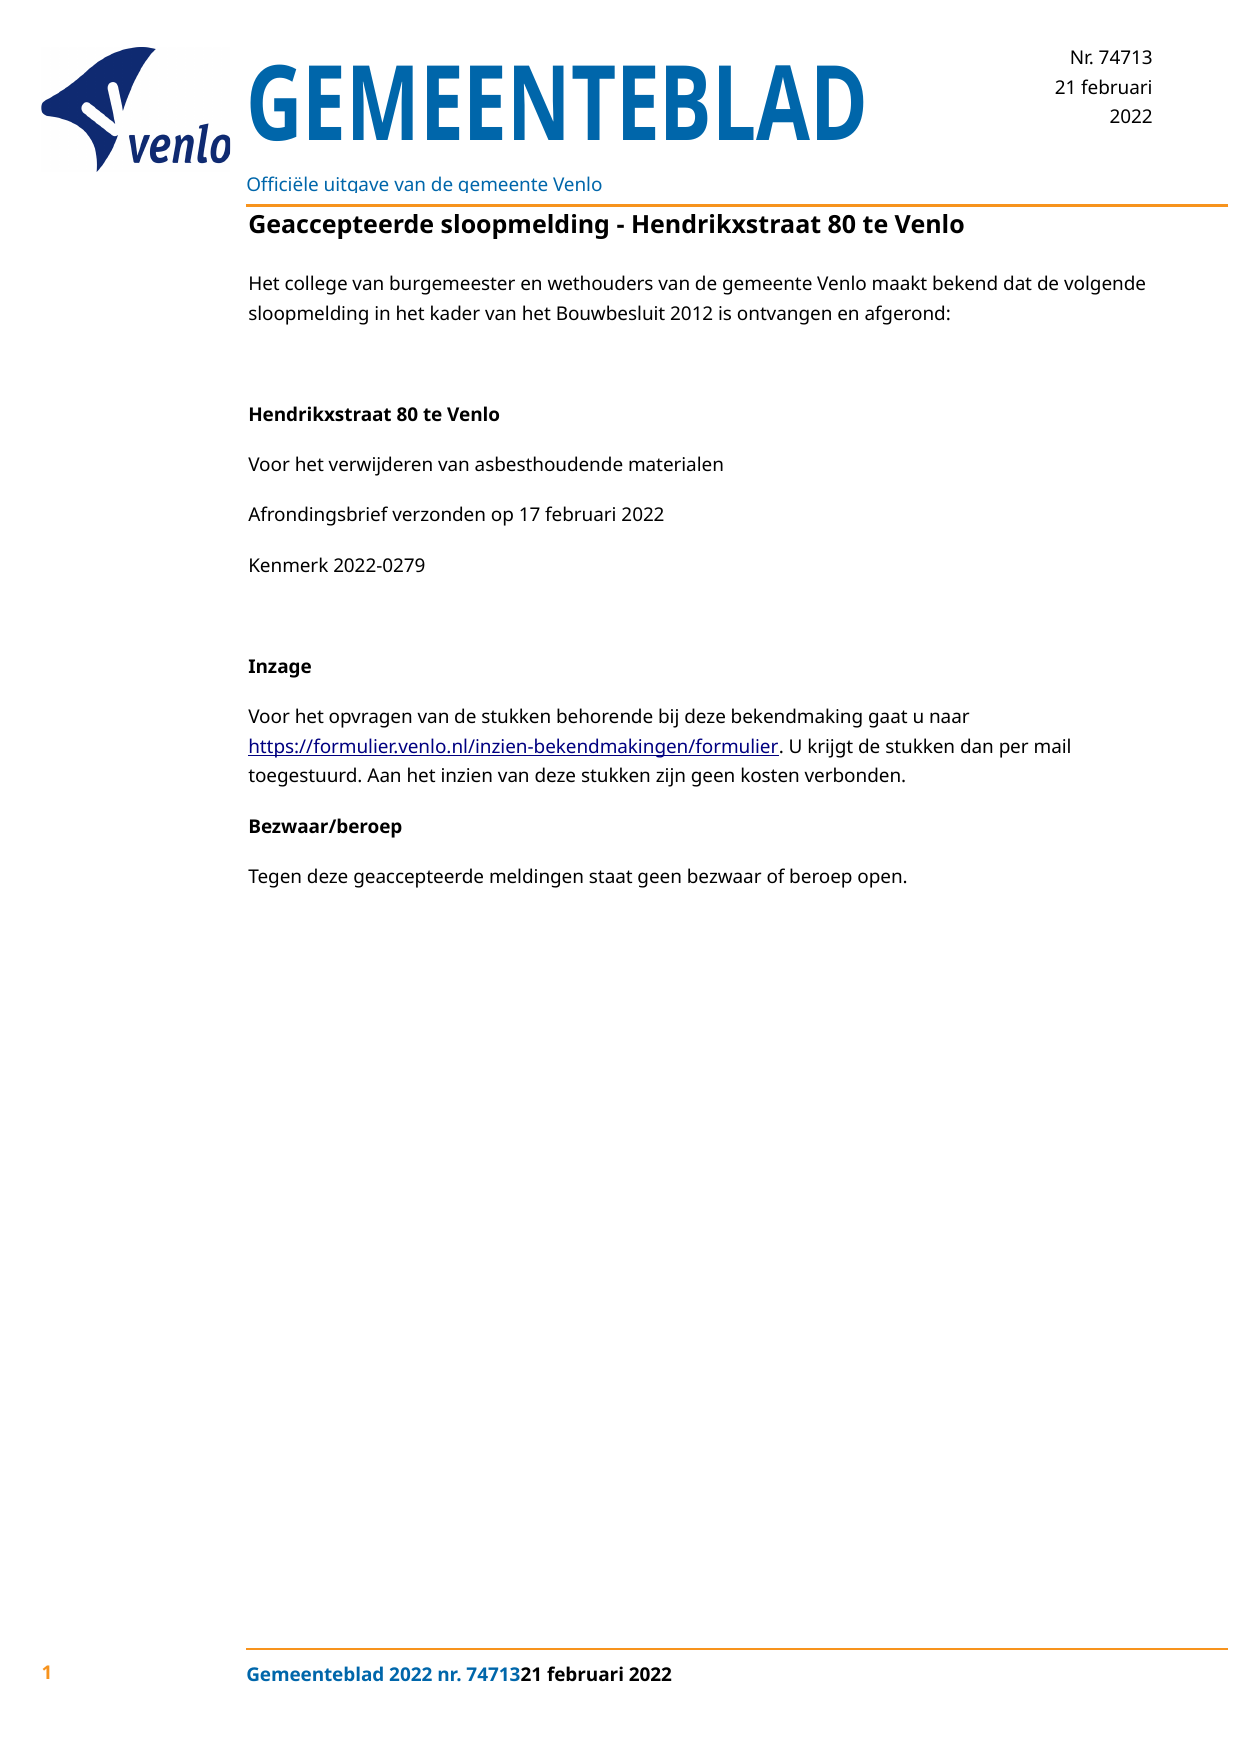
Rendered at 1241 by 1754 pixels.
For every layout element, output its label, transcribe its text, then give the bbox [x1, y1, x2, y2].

text Geaccepteerde sloopmelding - Hendrikxstraat 80 te Venlo [248, 207, 1152, 241]
text Het college van burgemeester en wethouders van de gemeente Venlo maakt bekend dat de volgende sloopmelding in het kader van het Bouwbesluit 2012 is ontvangen en afgerond: [248, 270, 1152, 326]
text Kenmerk 2022-0279 [248, 552, 1152, 578]
text Tegen deze geaccepteerde meldingen staat geen bezwaar of beroep open. [248, 863, 1152, 889]
picture [41, 47, 231, 172]
text Voor het opvragen van de stukken behorende bij deze bekendmaking gaat u naar https://formulier.venlo.nl/inzien-bekendmakingen/formulier. U krijgt de stukken dan per mail toegestuurd. Aan het inzien van deze stukken zijn geen kosten verbonden. [248, 703, 1152, 788]
text Hendrikxstraat 80 te Venlo [248, 401, 1152, 426]
text Inzage [248, 653, 1152, 678]
text Bezwaar/beroep [248, 813, 1152, 838]
text Voor het verwijderen van asbesthoudende materialen [248, 451, 1152, 477]
text Afrondingsbrief verzonden op 17 februari 2022 [248, 502, 1152, 527]
